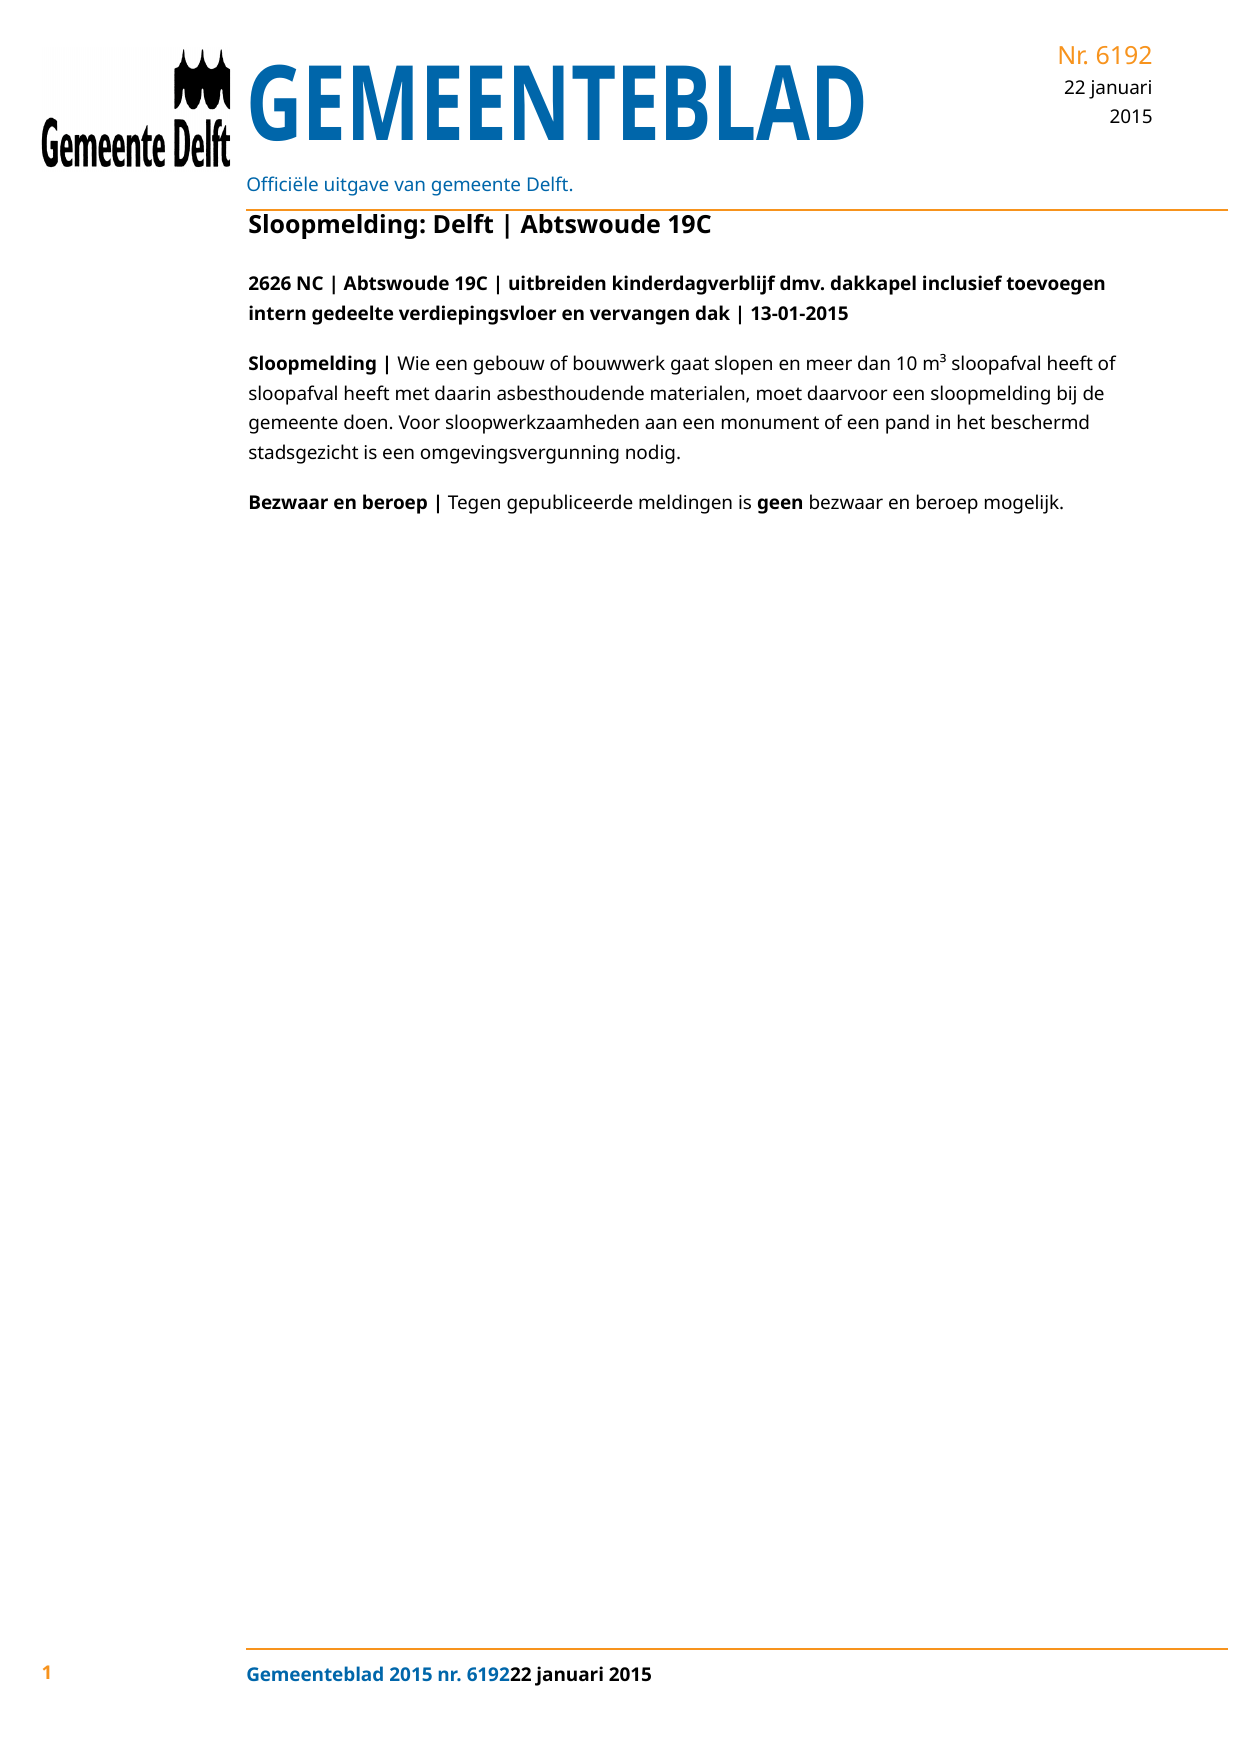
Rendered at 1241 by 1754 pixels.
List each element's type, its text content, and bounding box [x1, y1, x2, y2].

text Sloopmelding: Delft | Abtswoude 19C [248, 211, 1152, 241]
text Bezwaar en beroep | Tegen gepubliceerde meldingen is geen bezwaar en beroep mogelijk. [248, 489, 1152, 515]
text 2626 NC | Abtswoude 19C | uitbreiden kinderdagverblijf dmv. dakkapel inclusief toevoegen intern gedeelte verdiepingsvloer en vervangen dak | 13-01-2015 [248, 270, 1152, 326]
text Sloopmelding | Wie een gebouw of bouwwerk gaat slopen en meer dan 10 m³ sloopafval heeft of sloopafval heeft met daarin asbesthoudende materialen, moet daarvoor een sloopmelding bij de gemeente doen. Voor sloopwerkzaamheden aan een monument of een pand in het beschermd stadsgezicht is een omgevingsvergunning nodig. [248, 350, 1152, 465]
picture [41, 47, 231, 172]
